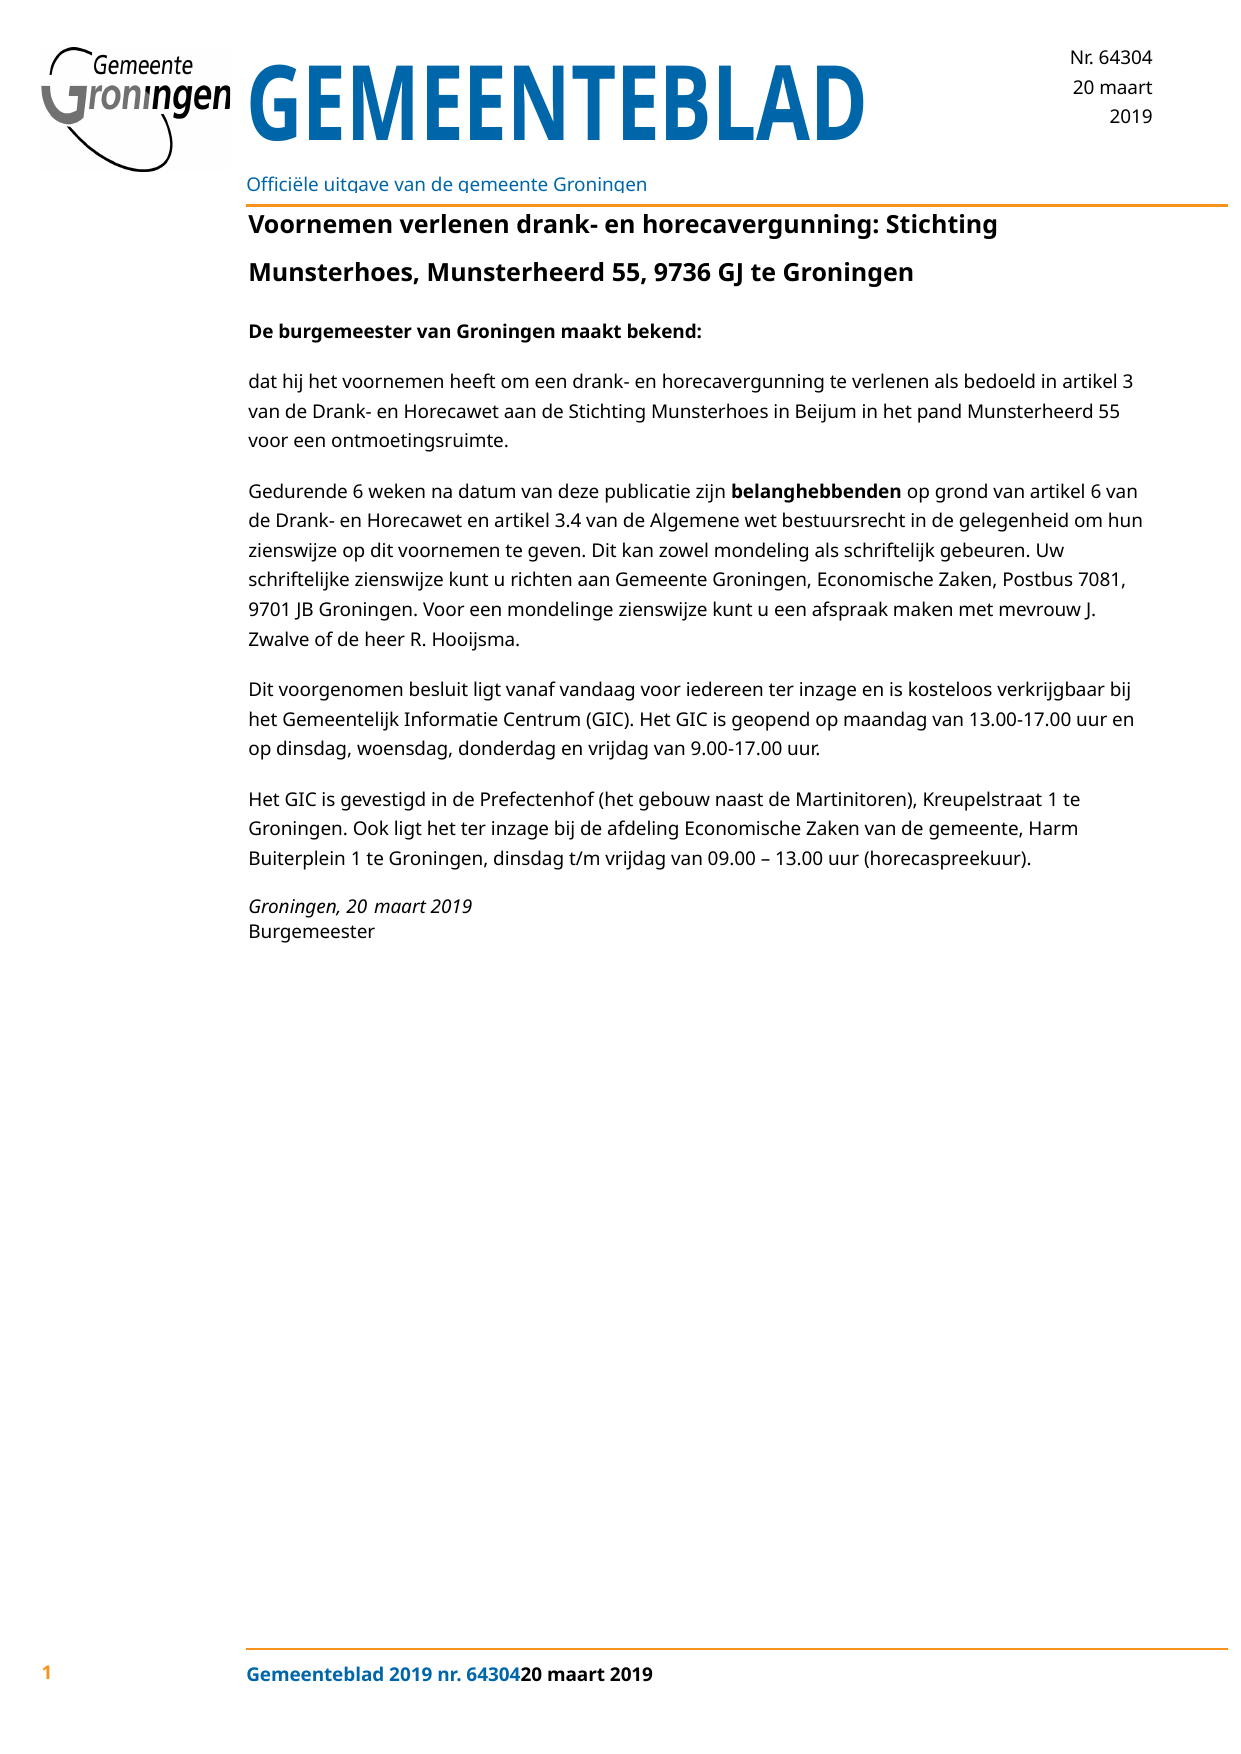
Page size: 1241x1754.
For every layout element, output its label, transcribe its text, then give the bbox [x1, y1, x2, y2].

text Burgemeester [248, 918, 1152, 944]
text Dit voorgenomen besluit ligt vanaf vandaag voor iedereen ter inzage en is kosteloos verkrijgbaar bij het Gemeentelijk Informatie Centrum (GIC). Het GIC is geopend op maandag van 13.00-17.00 uur en op dinsdag, woensdag, donderdag en vrijdag van 9.00-17.00 uur. [248, 676, 1152, 761]
text De burgemeester van Groningen maakt bekend: [248, 318, 1152, 344]
text Groningen, 20 maart 2019 [248, 893, 1152, 918]
text Voornemen verlenen drank- en horecavergunning: Stichting Munsterhoes, Munsterheerd 55, 9736 GJ te Groningen [248, 207, 1152, 288]
text Het GIC is gevestigd in de Prefectenhof (het gebouw naast de Martinitoren), Kreupelstraat 1 te Groningen. Ook ligt het ter inzage bij de afdeling Economische Zaken van de gemeente, Harm Buiterplein 1 te Groningen, dinsdag t/m vrijdag van 09.00 – 13.00 uur (horecaspreekuur). [248, 786, 1152, 871]
text dat hij het voornemen heeft om een drank- en horecavergunning te verlenen als bedoeld in artikel 3 van de Drank- en Horecawet aan de Stichting Munsterhoes in Beijum in het pand Munsterheerd 55 voor een ontmoetingsruimte. [248, 368, 1152, 453]
text Gedurende 6 weken na datum van deze publicatie zijn belanghebbenden op grond van artikel 6 van de Drank- en Horecawet en artikel 3.4 van de Algemene wet bestuursrecht in de gelegenheid om hun zienswijze op dit voornemen te geven. Dit kan zowel mondeling als schriftelijk gebeuren. Uw schriftelijke zienswijze kunt u richten aan Gemeente Groningen, Economische Zaken, Postbus 7081, 9701 JB Groningen. Voor een mondelinge zienswijze kunt u een afspraak maken met mevrouw J. Zwalve of de heer R. Hooijsma. [248, 478, 1152, 652]
picture [41, 47, 231, 172]
